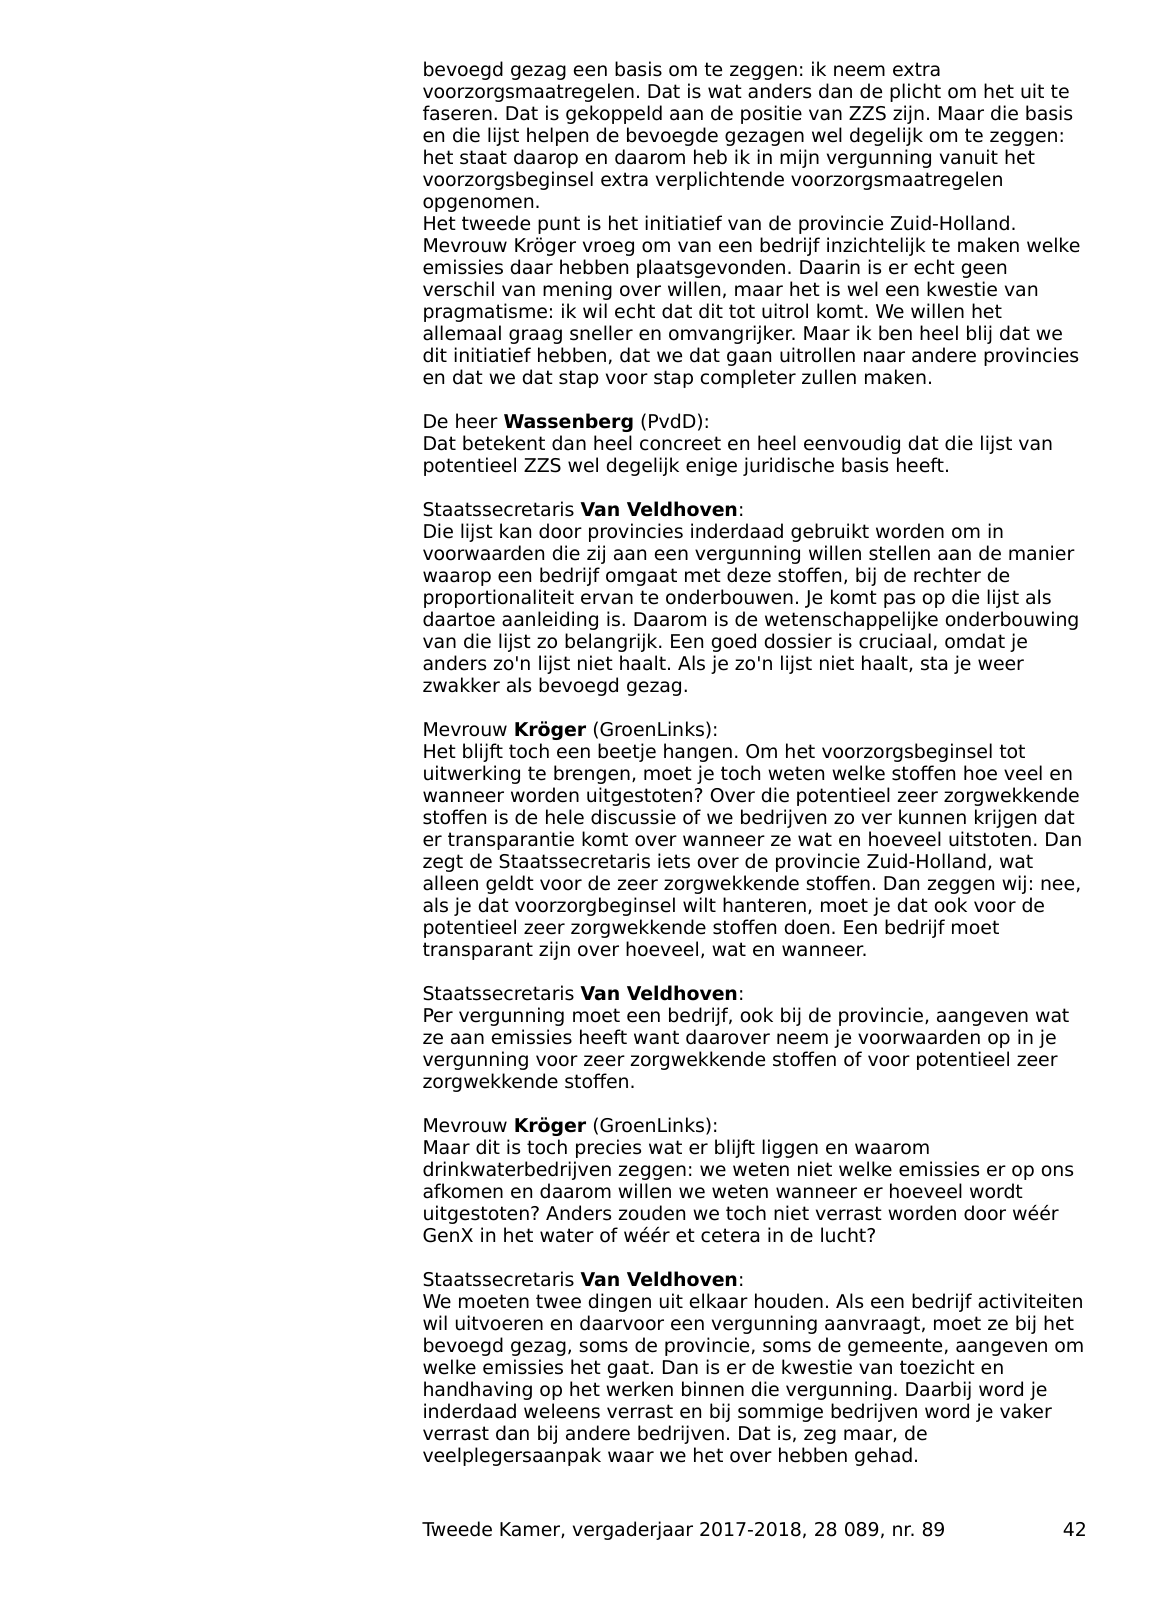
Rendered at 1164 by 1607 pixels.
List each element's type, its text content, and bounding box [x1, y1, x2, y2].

text Het tweede punt is het initiatief van de provincie Zuid-Holland. Mevrouw Kröger vroeg om van een bedrijf inzichtelijk te maken welke emissies daar hebben plaatsgevonden. Daarin is er echt geen verschil van mening over willen, maar het is wel een kwestie van pragmatisme: ik wil echt dat dit tot uitrol komt. We willen het allemaal graag sneller en omvangrijker. Maar ik ben heel blij dat we dit initiatief hebben, dat we dat gaan uitrollen naar andere provincies en dat we dat stap voor stap completer zullen maken. [422, 213, 1087, 389]
text Staatssecretaris Van Veldhoven: [422, 1269, 1087, 1291]
text Dat betekent dan heel concreet en heel eenvoudig dat die lijst van potentieel ZZS wel degelijk enige juridische basis heeft. [422, 433, 1087, 477]
text Het blijft toch een beetje hangen. Om het voorzorgsbeginsel tot uitwerking te brengen, moet je toch weten welke stoffen hoe veel en wanneer worden uitgestoten? Over die potentieel zeer zorgwekkende stoffen is de hele discussie of we bedrijven zo ver kunnen krijgen dat er transparantie komt over wanneer ze wat en hoeveel uitstoten. Dan zegt de Staatssecretaris iets over de provincie Zuid-Holland, wat alleen geldt voor de zeer zorgwekkende stoffen. Dan zeggen wij: nee, als je dat voorzorgbeginsel wilt hanteren, moet je dat ook voor de potentieel zeer zorgwekkende stoffen doen. Een bedrijf moet transparant zijn over hoeveel, wat en wanneer. [422, 741, 1087, 961]
text Mevrouw Kröger (GroenLinks): [422, 1115, 1087, 1137]
text Die lijst kan door provincies inderdaad gebruikt worden om in voorwaarden die zij aan een vergunning willen stellen aan de manier waarop een bedrijf omgaat met deze stoffen, bij de rechter de proportionaliteit ervan te onderbouwen. Je komt pas op die lijst als daartoe aanleiding is. Daarom is de wetenschappelijke onderbouwing van die lijst zo belangrijk. Een goed dossier is cruciaal, omdat je anders zo'n lijst niet haalt. Als je zo'n lijst niet haalt, sta je weer zwakker als bevoegd gezag. [422, 521, 1087, 697]
text Mevrouw Kröger (GroenLinks): [422, 719, 1087, 741]
text De heer Wassenberg (PvdD): [422, 411, 1087, 433]
text We moeten twee dingen uit elkaar houden. Als een bedrijf activiteiten wil uitvoeren en daarvoor een vergunning aanvraagt, moet ze bij het bevoegd gezag, soms de provincie, soms de gemeente, aangeven om welke emissies het gaat. Dan is er de kwestie van toezicht en handhaving op het werken binnen die vergunning. Daarbij word je inderdaad weleens verrast en bij sommige bedrijven word je vaker verrast dan bij andere bedrijven. Dat is, zeg maar, de veelplegersaanpak waar we het over hebben gehad. [422, 1291, 1087, 1467]
text bevoegd gezag een basis om te zeggen: ik neem extra voorzorgsmaatregelen. Dat is wat anders dan de plicht om het uit te faseren. Dat is gekoppeld aan de positie van ZZS zijn. Maar die basis en die lijst helpen de bevoegde gezagen wel degelijk om te zeggen: het staat daarop en daarom heb ik in mijn vergunning vanuit het voorzorgsbeginsel extra verplichtende voorzorgsmaatregelen opgenomen. [422, 59, 1087, 213]
text Per vergunning moet een bedrijf, ook bij de provincie, aangeven wat ze aan emissies heeft want daarover neem je voorwaarden op in je vergunning voor zeer zorgwekkende stoffen of voor potentieel zeer zorgwekkende stoffen. [422, 1005, 1087, 1093]
text Staatssecretaris Van Veldhoven: [422, 499, 1087, 521]
text Maar dit is toch precies wat er blijft liggen en waarom drinkwaterbedrijven zeggen: we weten niet welke emissies er op ons afkomen en daarom willen we weten wanneer er hoeveel wordt uitgestoten? Anders zouden we toch niet verrast worden door wéér GenX in het water of wéér et cetera in de lucht? [422, 1137, 1087, 1247]
text Staatssecretaris Van Veldhoven: [422, 983, 1087, 1005]
